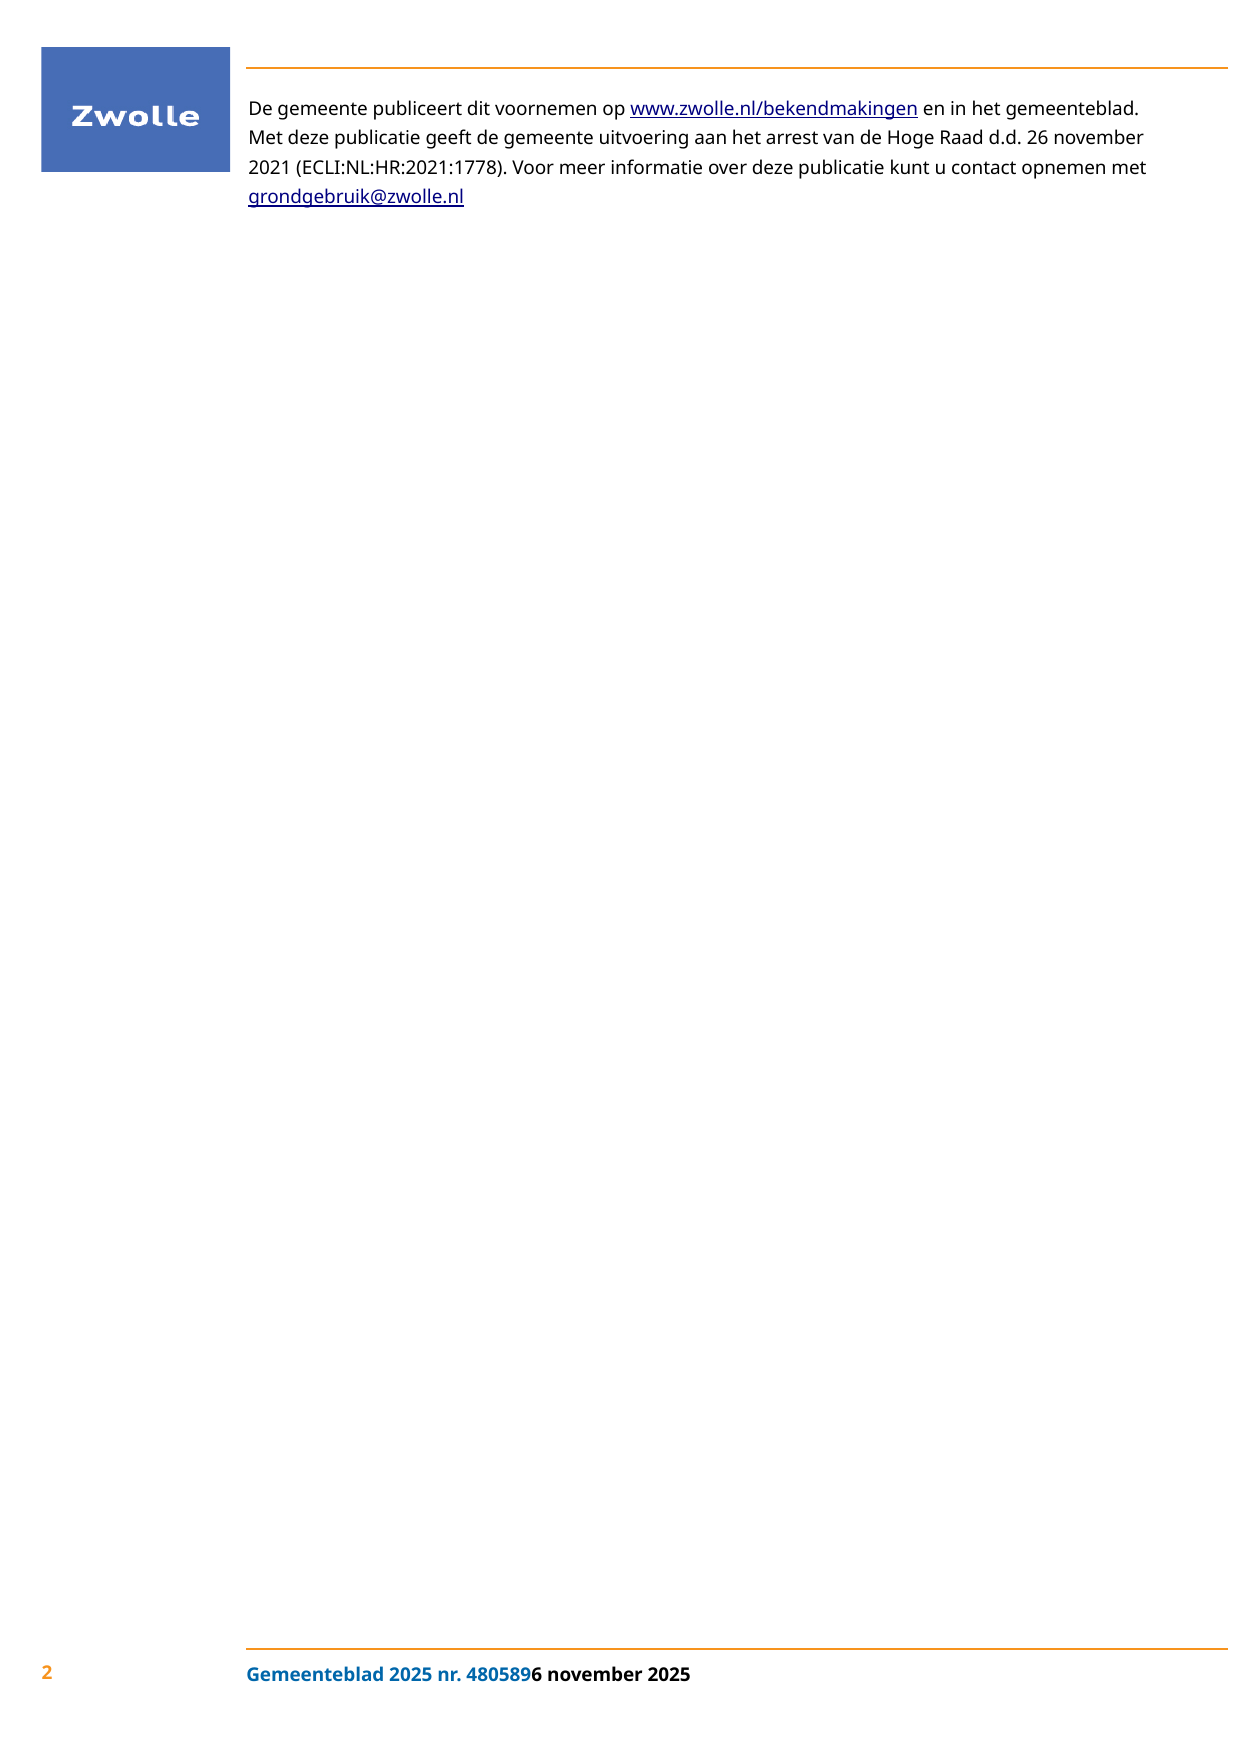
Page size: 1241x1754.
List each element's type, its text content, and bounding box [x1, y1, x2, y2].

picture [41, 47, 231, 172]
text De gemeente publiceert dit voornemen op www.zwolle.nl/bekendmakingen en in het gemeenteblad. Met deze publicatie geeft de gemeente uitvoering aan het arrest van de Hoge Raad d.d. 26 november 2021 (ECLI:NL:HR:2021:1778). Voor meer informatie over deze publicatie kunt u contact opnemen met grondgebruik@zwolle.nl [248, 95, 1152, 209]
